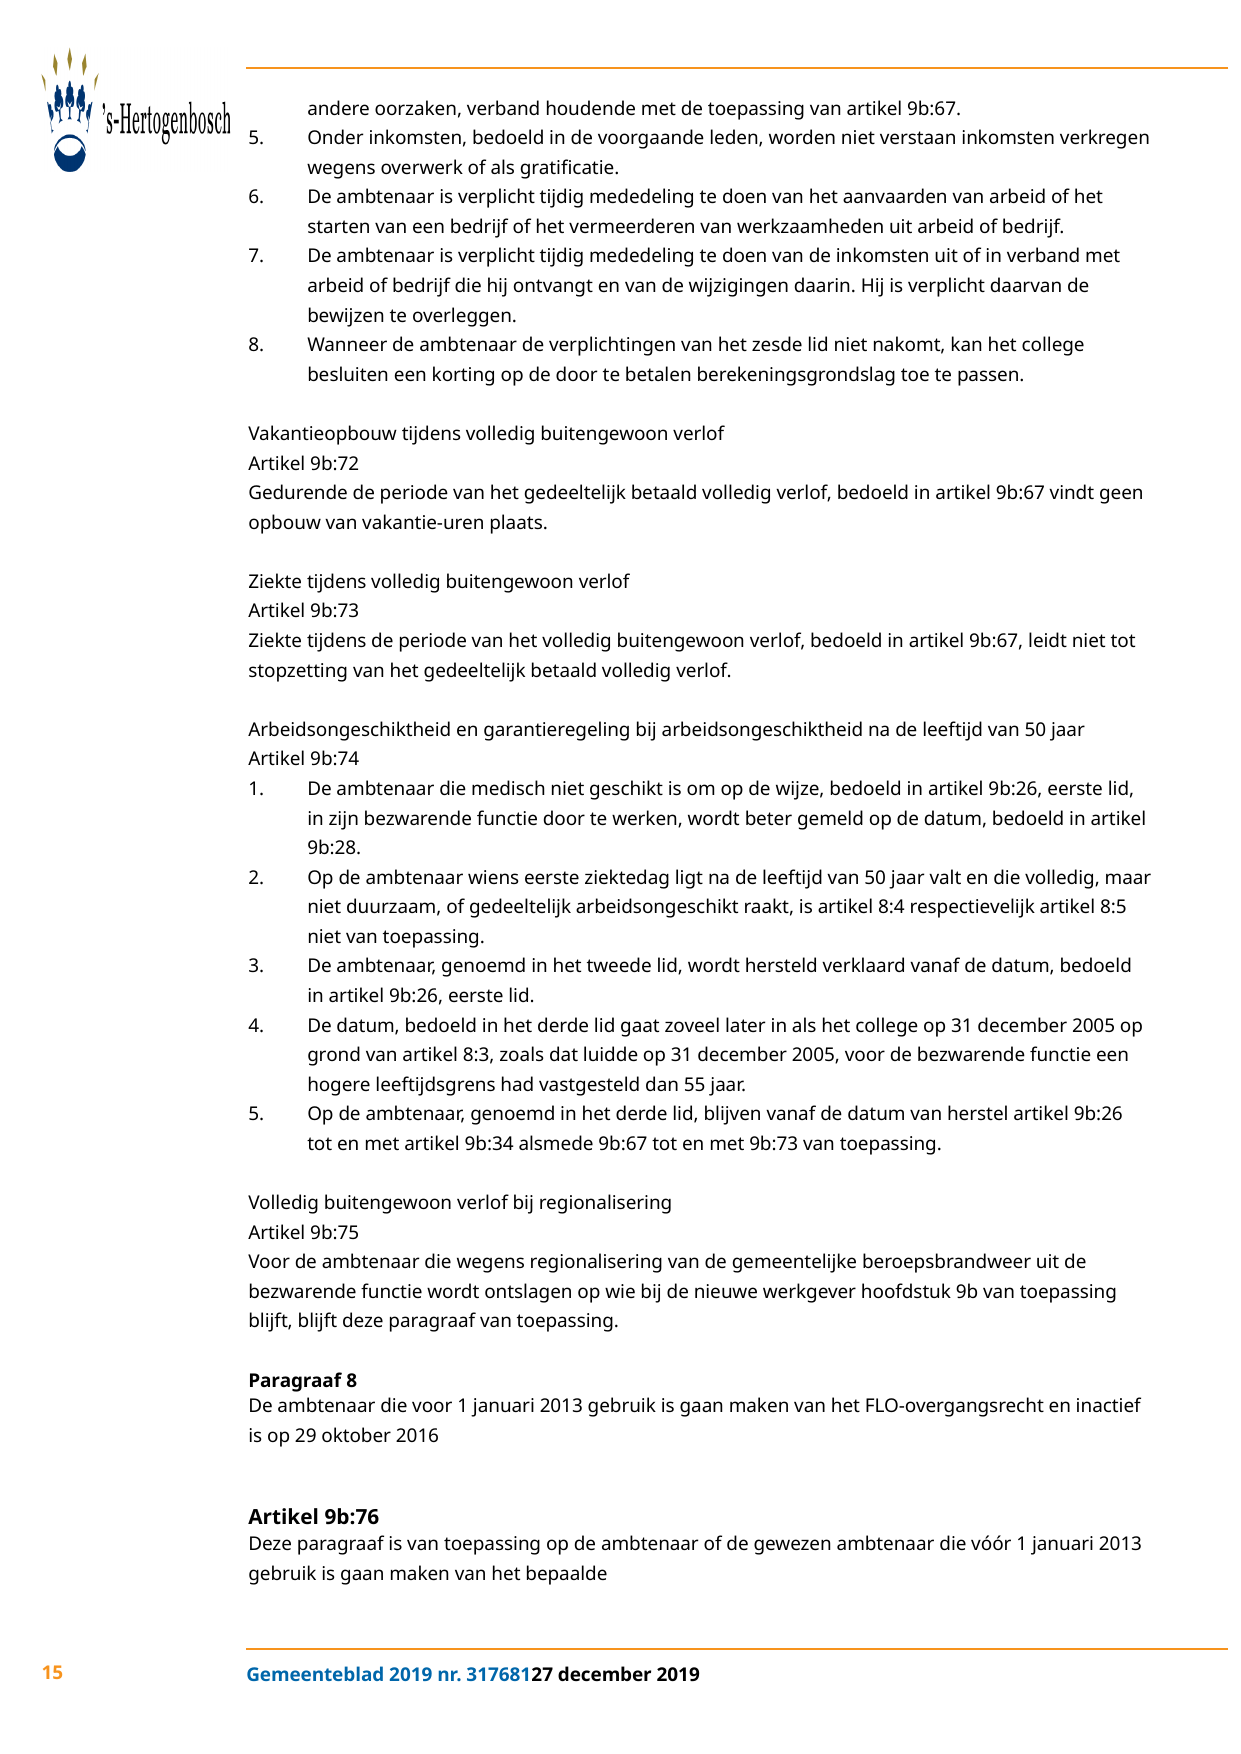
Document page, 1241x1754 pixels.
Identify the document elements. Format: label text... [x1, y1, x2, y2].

text Volledig buitengewoon verlof bij regionalisering [248, 1189, 1152, 1215]
list Onder inkomsten, bedoeld in de voorgaande leden, worden niet verstaan inkomsten verkregen wegens overwerk of als gratificatie. [248, 124, 1152, 180]
text Artikel 9b:73 [248, 598, 1152, 623]
text Paragraaf 8 [248, 1367, 1152, 1393]
text Vakantieopbouw tijdens volledig buitengewoon verlof [248, 420, 1152, 446]
list De ambtenaar is verplicht tijdig mededeling te doen van het aanvaarden van arbeid of het starten van een bedrijf of het vermeerderen van werkzaamheden uit arbeid of bedrijf. [248, 183, 1152, 239]
text Arbeidsongeschiktheid en garantieregeling bij arbeidsongeschiktheid na de leeftijd van 50 jaar [248, 716, 1152, 742]
text Ziekte tijdens volledig buitengewoon verlof [248, 568, 1152, 594]
text Artikel 9b:76 [248, 1502, 1152, 1531]
text Ziekte tijdens de periode van het volledig buitengewoon verlof, bedoeld in artikel 9b:67, leidt niet tot stopzetting van het gedeeltelijk betaald volledig verlof. [248, 627, 1152, 683]
text Artikel 9b:75 [248, 1219, 1152, 1245]
text Artikel 9b:72 [248, 450, 1152, 476]
text Voor de ambtenaar die wegens regionalisering van de gemeentelijke beroepsbrandweer uit de bezwarende functie wordt ontslagen op wie bij de nieuwe werkgever hoofdstuk 9b van toepassing blijft, blijft deze paragraaf van toepassing. [248, 1248, 1152, 1333]
list andere oorzaken, verband houdende met de toepassing van artikel 9b:67. [248, 95, 1152, 121]
picture [41, 47, 231, 172]
list De ambtenaar, genoemd in het tweede lid, wordt hersteld verklaard vanaf de datum, bedoeld in artikel 9b:26, eerste lid. [248, 953, 1152, 1008]
text Deze paragraaf is van toepassing op de ambtenaar of de gewezen ambtenaar die vóór 1 januari 2013 gebruik is gaan maken van het bepaalde [248, 1531, 1152, 1586]
text Artikel 9b:74 [248, 746, 1152, 771]
list Op de ambtenaar, genoemd in het derde lid, blijven vanaf de datum van herstel artikel 9b:26 tot en met artikel 9b:34 alsmede 9b:67 tot en met 9b:73 van toepassing. [248, 1101, 1152, 1156]
list Wanneer de ambtenaar de verplichtingen van het zesde lid niet nakomt, kan het college besluiten een korting op de door te betalen berekeningsgrondslag toe te passen. [248, 331, 1152, 387]
list De datum, bedoeld in het derde lid gaat zoveel later in als het college op 31 december 2005 op grond van artikel 8:3, zoals dat luidde op 31 december 2005, voor de bezwarende functie een hogere leeftijdsgrens had vastgesteld dan 55 jaar. [248, 1012, 1152, 1097]
text Gedurende de periode van het gedeeltelijk betaald volledig verlof, bedoeld in artikel 9b:67 vindt geen opbouw van vakantie-uren plaats. [248, 479, 1152, 535]
list Op de ambtenaar wiens eerste ziektedag ligt na de leeftijd van 50 jaar valt en die volledig, maar niet duurzaam, of gedeeltelijk arbeidsongeschikt raakt, is artikel 8:4 respectievelijk artikel 8:5 niet van toepassing. [248, 864, 1152, 949]
text De ambtenaar die voor 1 januari 2013 gebruik is gaan maken van het FLO-overgangsrecht en inactief is op 29 oktober 2016 [248, 1393, 1152, 1448]
list De ambtenaar is verplicht tijdig mededeling te doen van de inkomsten uit of in verband met arbeid of bedrijf die hij ontvangt en van de wijzigingen daarin. Hij is verplicht daarvan de bewijzen te overleggen. [248, 243, 1152, 328]
list De ambtenaar die medisch niet geschikt is om op de wijze, bedoeld in artikel 9b:26, eerste lid, in zijn bezwarende functie door te werken, wordt beter gemeld op de datum, bedoeld in artikel 9b:28. [248, 775, 1152, 860]
